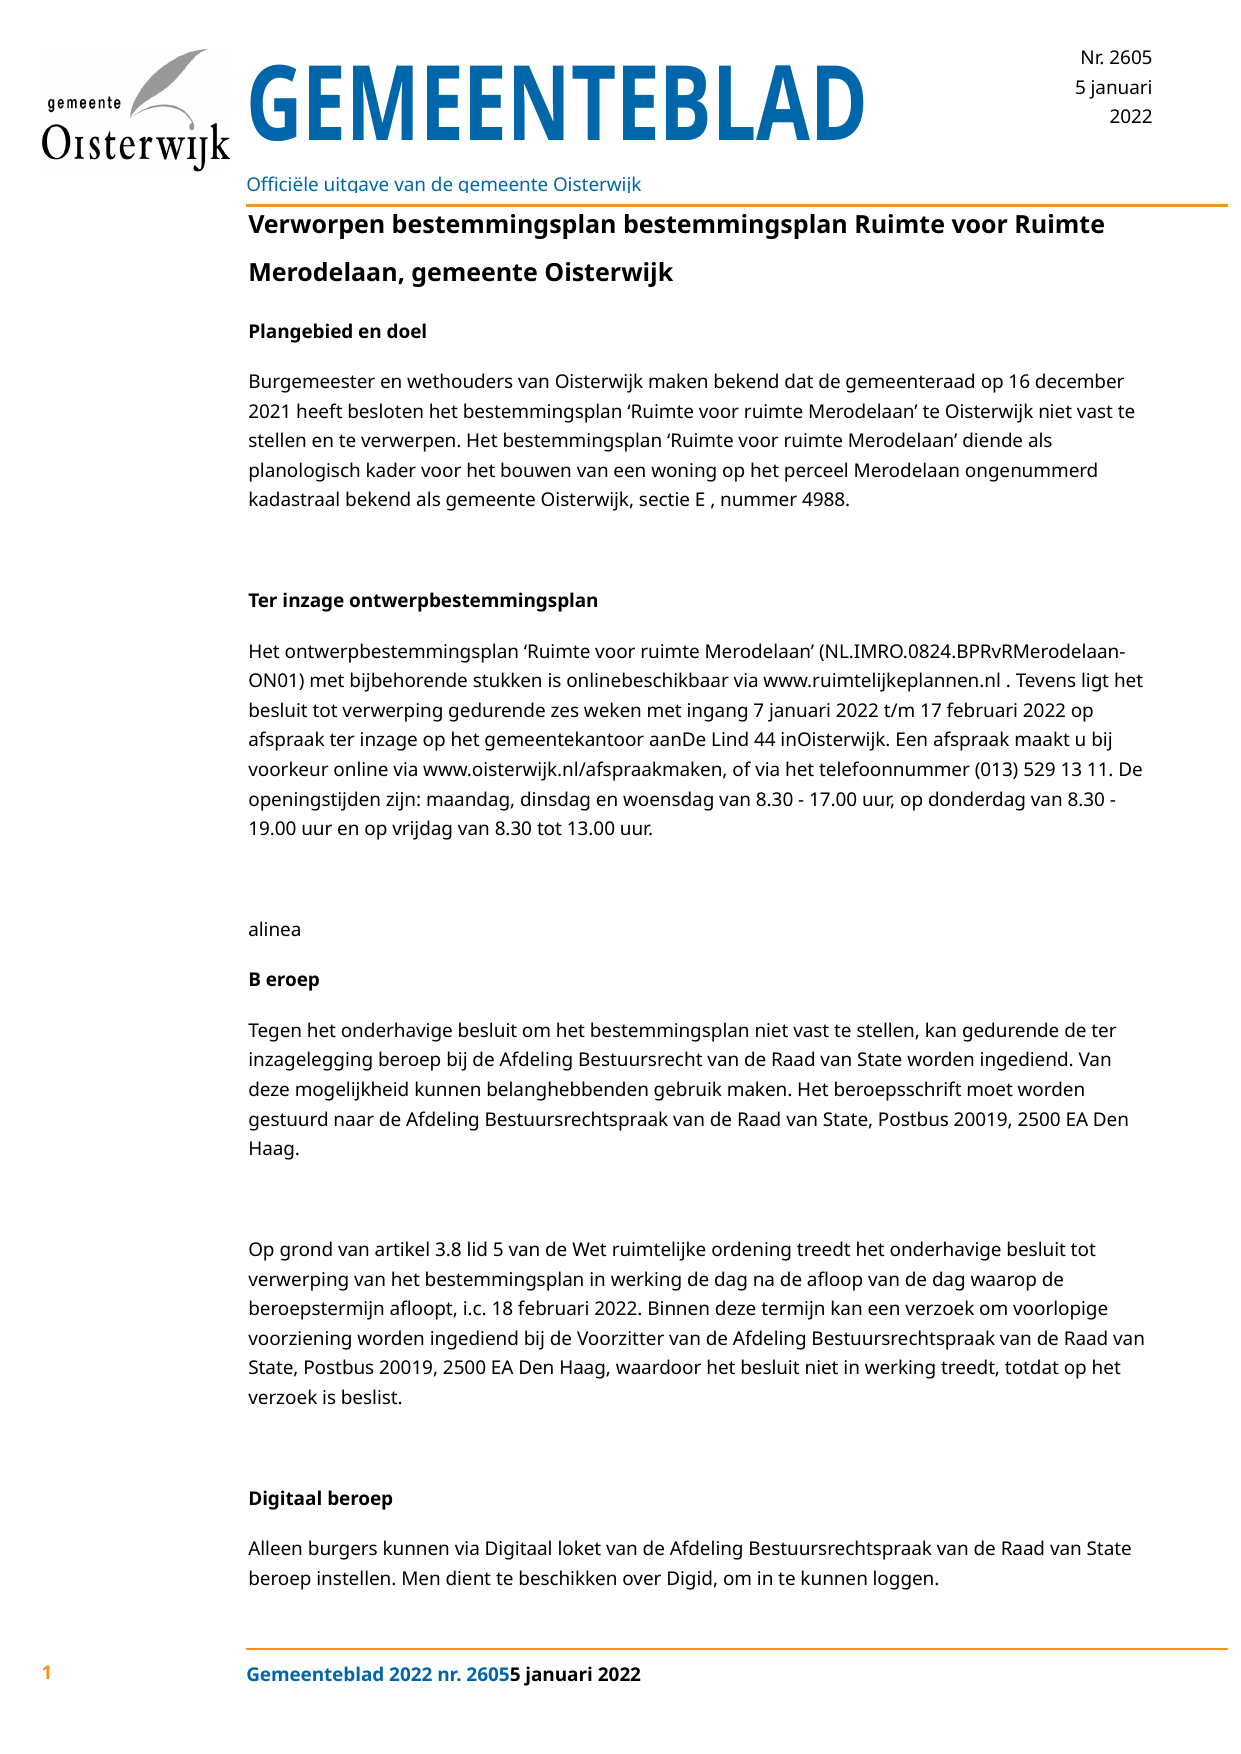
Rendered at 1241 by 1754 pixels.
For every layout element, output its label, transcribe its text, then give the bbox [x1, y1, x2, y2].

picture [41, 47, 231, 172]
text B eroep [248, 967, 1152, 992]
text Plangebied en doel [248, 318, 1152, 344]
text Tegen het onderhavige besluit om het bestemmingsplan niet vast te stellen, kan gedurende de ter inzagelegging beroep bij de Afdeling Bestuursrecht van de Raad van State worden ingediend. Van deze mogelijkheid kunnen belanghebbenden gebruik maken. Het beroepsschrift moet worden gestuurd naar de Afdeling Bestuursrechtspraak van de Raad van State, Postbus 20019, 2500 EA Den Haag. [248, 1017, 1152, 1161]
text Digitaal beroep [248, 1485, 1152, 1511]
text Op grond van artikel 3.8 lid 5 van de Wet ruimtelijke ordening treedt het onderhavige besluit tot verwerping van het bestemmingsplan in werking de dag na de afloop van de dag waarop de beroepstermijn afloopt, i.c. 18 februari 2022. Binnen deze termijn kan een verzoek om voorlopige voorziening worden ingediend bij de Voorzitter van de Afdeling Bestuursrechtspraak van de Raad van State, Postbus 20019, 2500 EA Den Haag, waardoor het besluit niet in werking treedt, totdat op het verzoek is beslist. [248, 1236, 1152, 1410]
text alinea­ [248, 916, 1152, 942]
text Ter inzage ontwerpbestemmingsplan [248, 587, 1152, 613]
text Alleen burgers kunnen via Digitaal loket van de Afdeling Bestuursrechtspraak van de Raad van State beroep instellen. Men dient te beschikken over Digid, om in te kunnen loggen. [248, 1535, 1152, 1591]
text Verworpen bestemmingsplan bestemmingsplan Ruimte voor Ruimte Merodelaan, gemeente Oisterwijk [248, 207, 1152, 288]
text Burgemeester en wethouders van Oisterwijk maken bekend dat de gemeenteraad op 16 december 2021 heeft besloten het bestemmingsplan ‘Ruimte voor ruimte Merodelaan’ te Oisterwijk niet vast te stellen en te verwerpen. Het bestemmingsplan ‘Ruimte voor ruimte Merodelaan’ diende als planologisch kader voor het bouwen van een woning op het perceel Merodelaan ongenummerd kadastraal bekend als gemeente Oisterwijk, sectie E , nummer 4988. [248, 368, 1152, 512]
text Het ontwerpbestemmingsplan ‘Ruimte voor ruimte Merodelaan’ (NL.IMRO.0824.BPRvRMerodelaan-ON01) met bijbehorende stukken is onlinebeschikbaar via www.ruimtelijkeplannen.nl . Tevens ligt het besluit tot verwerping gedurende zes weken met ingang 7 januari 2022 t/m 17 februari 2022 op afspraak ter inzage op het gemeentekantoor aanDe Lind 44 inOisterwijk. Een afspraak maakt u bij voorkeur online via www.oisterwijk.nl/afspraakmaken, of via het telefoonnummer (013) 529 13 11. De openingstijden zijn: maandag, dinsdag en woensdag van 8.30 - 17.00 uur, op donderdag van 8.30 - 19.00 uur en op vrijdag van 8.30 tot 13.00 uur. [248, 638, 1152, 841]
